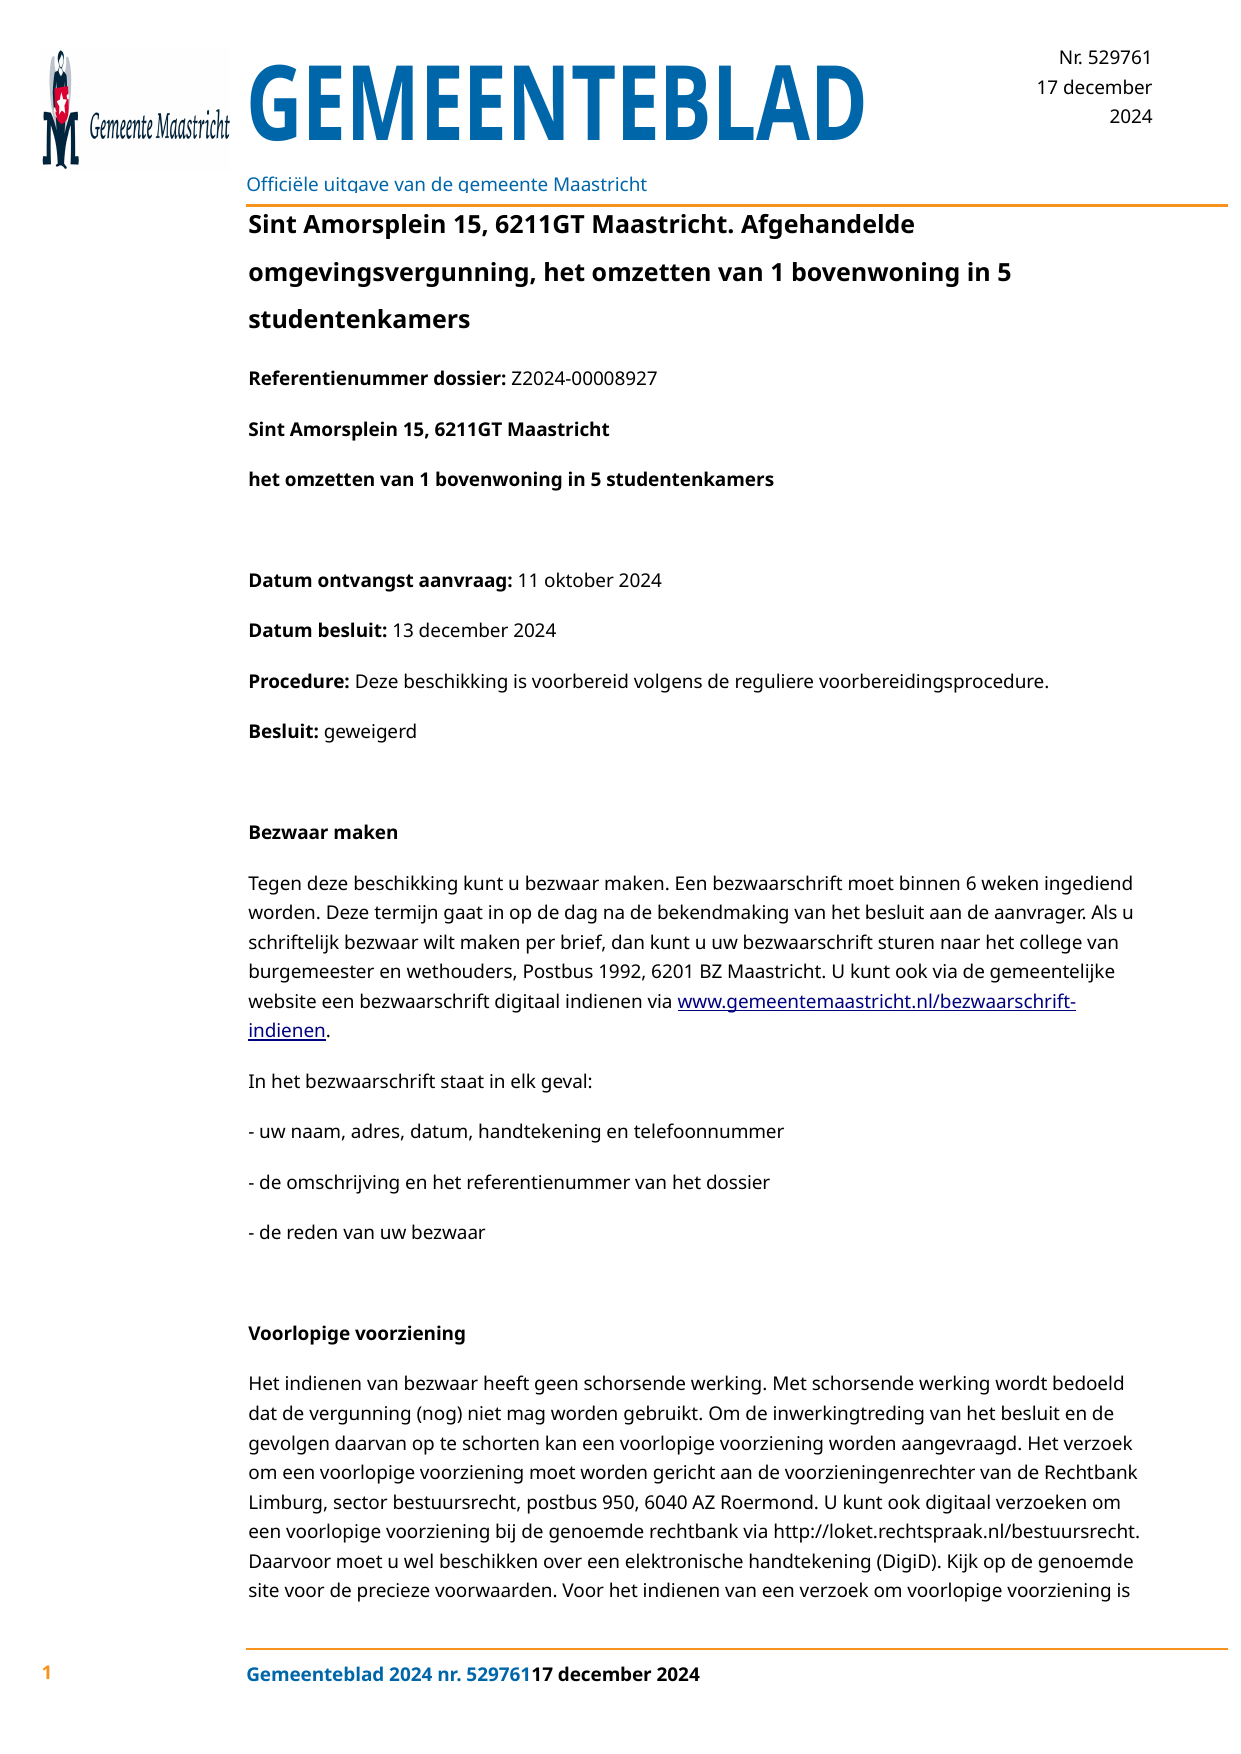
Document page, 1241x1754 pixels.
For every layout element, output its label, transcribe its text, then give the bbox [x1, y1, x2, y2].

text Procedure: Deze beschikking is voorbereid volgens de reguliere voorbereidingsprocedure. [248, 668, 1152, 694]
text Besluit: geweigerd [248, 718, 1152, 744]
text Sint Amorsplein 15, 6211GT Maastricht [248, 416, 1152, 442]
text Referentienummer dossier: Z2024-00008927 [248, 366, 1152, 391]
text Datum besluit: 13 december 2024 [248, 618, 1152, 643]
text het omzetten van 1 bovenwoning in 5 studentenkamers [248, 466, 1152, 492]
text Datum ontvangst aanvraag: 11 oktober 2024 [248, 567, 1152, 593]
text - uw naam, adres, datum, handtekening en telefoonnummer [248, 1118, 1152, 1144]
text In het bezwaarschrift staat in elk geval: [248, 1068, 1152, 1094]
text Bezwaar maken [248, 819, 1152, 845]
text - de reden van uw bezwaar [248, 1219, 1152, 1245]
text Tegen deze beschikking kunt u bezwaar maken. Een bezwaarschrift moet binnen 6 weken ingediend worden. Deze termijn gaat in op de dag na de bekendmaking van het besluit aan de aanvrager. Als u schriftelijk bezwaar wilt maken per brief, dan kunt u uw bezwaarschrift sturen naar het college van burgemeester en wethouders, Postbus 1992, 6201 BZ Maastricht. U kunt ook via de gemeentelijke website een bezwaarschrift digitaal indienen via www.gemeentemaastricht.nl/bezwaarschrift-indienen. [248, 870, 1152, 1043]
text Voorlopige voorziening [248, 1320, 1152, 1346]
picture [41, 47, 231, 172]
text Het indienen van bezwaar heeft geen schorsende werking. Met schorsende werking wordt bedoeld dat de vergunning (nog) niet mag worden gebruikt. Om de inwerkingtreding van het besluit en de gevolgen daarvan op te schorten kan een voorlopige voorziening worden aangevraagd. Het verzoek om een voorlopige voorziening moet worden gericht aan de voorzieningenrechter van de Rechtbank Limburg, sector bestuursrecht, postbus 950, 6040 AZ Roermond. U kunt ook digitaal verzoeken om een voorlopige voorziening bij de genoemde rechtbank via http://loket.rechtspraak.nl/bestuursrecht. Daarvoor moet u wel beschikken over een elektronische handtekening (DigiD). Kijk op de genoemde site voor de precieze voorwaarden. Voor het indienen van een verzoek om voorlopige voorziening is [248, 1371, 1152, 1603]
text Sint Amorsplein 15, 6211GT Maastricht. Afgehandelde omgevingsvergunning, het omzetten van 1 bovenwoning in 5 studentenkamers [248, 207, 1152, 336]
text - de omschrijving en het referentienummer van het dossier [248, 1169, 1152, 1194]
